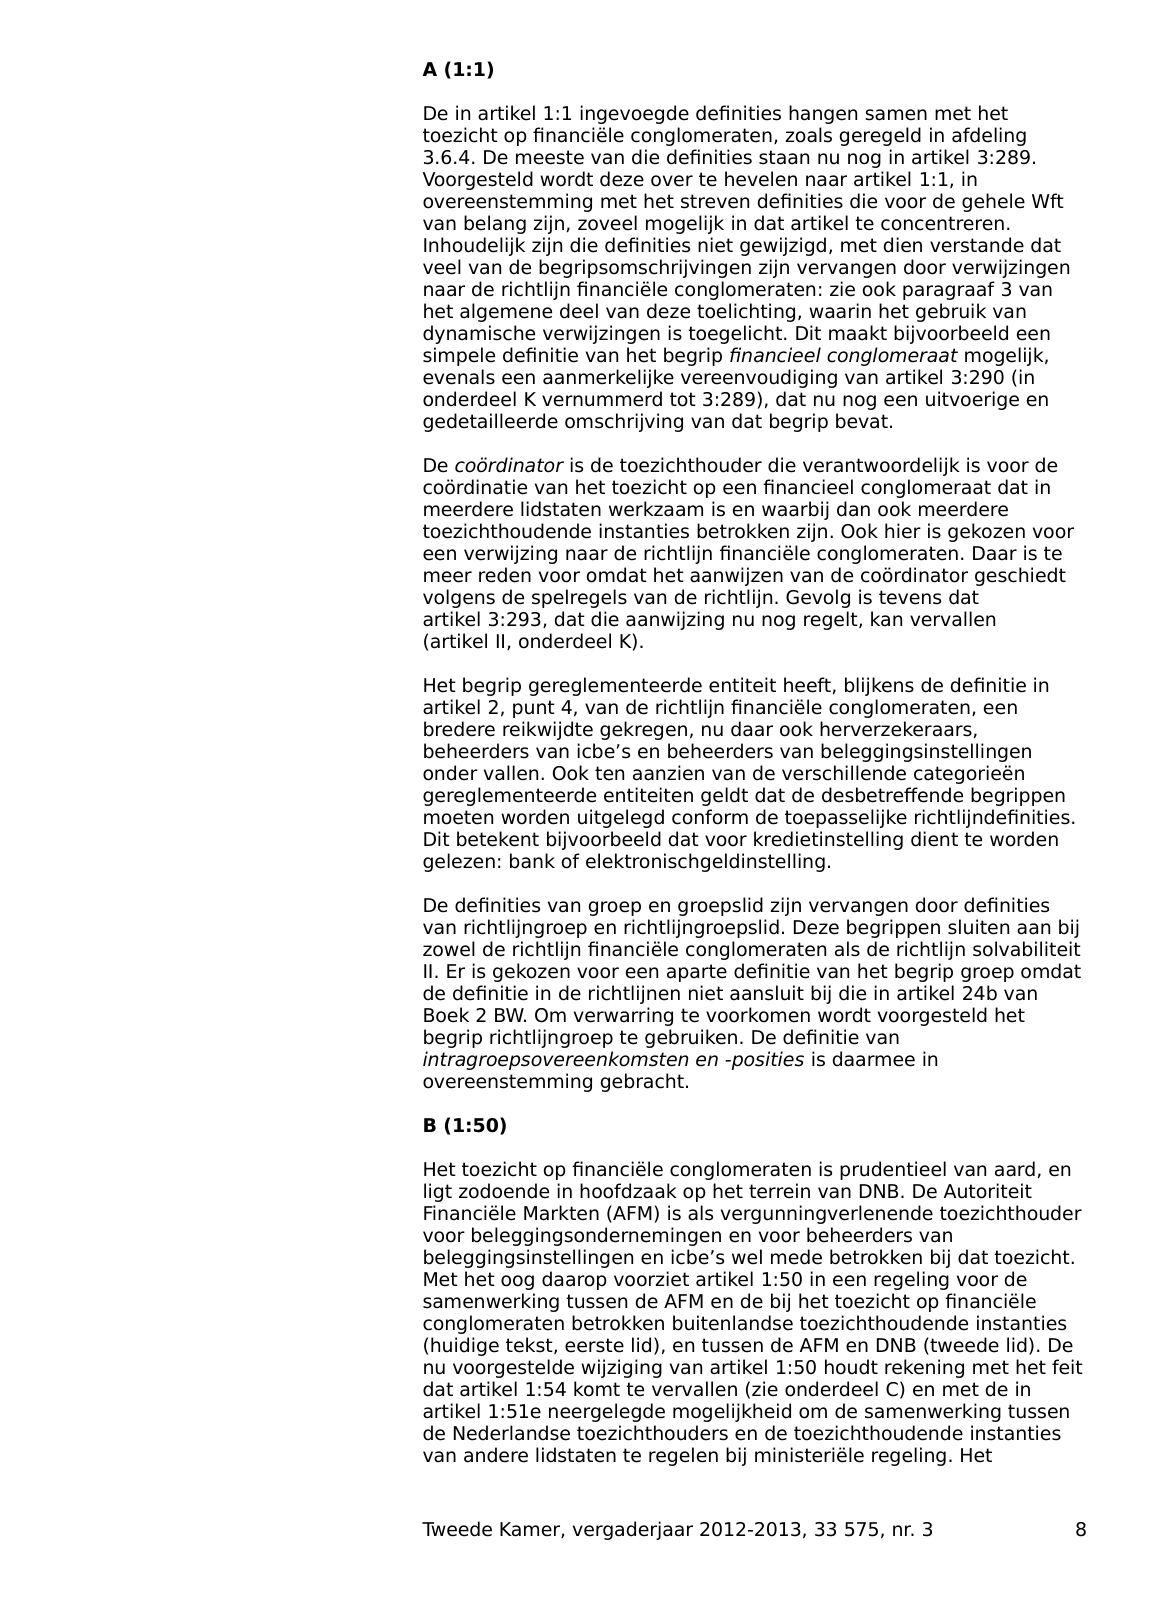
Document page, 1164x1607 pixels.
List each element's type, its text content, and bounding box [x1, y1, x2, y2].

text Het toezicht op financiële conglomeraten is prudentieel van aard, en ligt zodoende in hoofdzaak op het terrein van DNB. De Autoriteit Financiële Markten (AFM) is als vergunningverlenende toezichthouder voor beleggingsondernemingen en voor beheerders van beleggingsinstellingen en icbe’s wel mede betrokken bij dat toezicht. Met het oog daarop voorziet artikel 1:50 in een regeling voor de samenwerking tussen de AFM en de bij het toezicht op financiële conglomeraten betrokken buitenlandse toezichthoudende instanties (huidige tekst, eerste lid), en tussen de AFM en DNB (tweede lid). De nu voorgestelde wijziging van artikel 1:50 houdt rekening met het feit dat artikel 1:54 komt te vervallen (zie onderdeel C) en met de in artikel 1:51e neergelegde mogelijkheid om de samenwerking tussen de Nederlandse toezichthouders en de toezichthoudende instanties van andere lidstaten te regelen bij ministeriële regeling. Het [422, 1159, 1087, 1467]
text De definities van groep en groepslid zijn vervangen door definities van richtlijngroep en richtlijngroepslid. Deze begrippen sluiten aan bij zowel de richtlijn financiële conglomeraten als de richtlijn solvabiliteit II. Er is gekozen voor een aparte definitie van het begrip groep omdat de definitie in de richtlijnen niet aansluit bij die in artikel 24b van Boek 2 BW. Om verwarring te voorkomen wordt voorgesteld het begrip richtlijngroep te gebruiken. De definitie van intragroepsovereenkomsten en -posities is daarmee in overeenstemming gebracht. [422, 895, 1087, 1093]
text De coördinator is de toezichthouder die verantwoordelijk is voor de coördinatie van het toezicht op een financieel conglomeraat dat in meerdere lidstaten werkzaam is en waarbij dan ook meerdere toezichthoudende instanties betrokken zijn. Ook hier is gekozen voor een verwijzing naar de richtlijn financiële conglomeraten. Daar is te meer reden voor omdat het aanwijzen van de coördinator geschiedt volgens de spelregels van de richtlijn. Gevolg is tevens dat artikel 3:293, dat die aanwijzing nu nog regelt, kan vervallen (artikel II, onderdeel K). [422, 455, 1087, 653]
subtitle A (1:1) [422, 59, 1087, 81]
text De in artikel 1:1 ingevoegde definities hangen samen met het toezicht op financiële conglomeraten, zoals geregeld in afdeling 3.6.4. De meeste van die definities staan nu nog in artikel 3:289. Voorgesteld wordt deze over te hevelen naar artikel 1:1, in overeenstemming met het streven definities die voor de gehele Wft van belang zijn, zoveel mogelijk in dat artikel te concentreren. Inhoudelijk zijn die definities niet gewijzigd, met dien verstande dat veel van de begripsomschrijvingen zijn vervangen door verwijzingen naar de richtlijn financiële conglomeraten: zie ook paragraaf 3 van het algemene deel van deze toelichting, waarin het gebruik van dynamische verwijzingen is toegelicht. Dit maakt bijvoorbeeld een simpele definitie van het begrip financieel conglomeraat mogelijk, evenals een aanmerkelijke vereenvoudiging van artikel 3:290 (in onderdeel K vernummerd tot 3:289), dat nu nog een uitvoerige en gedetailleerde omschrijving van dat begrip bevat. [422, 103, 1087, 433]
subtitle B (1:50) [422, 1115, 1087, 1137]
text Het begrip gereglementeerde entiteit heeft, blijkens de definitie in artikel 2, punt 4, van de richtlijn financiële conglomeraten, een bredere reikwijdte gekregen, nu daar ook herverzekeraars, beheerders van icbe’s en beheerders van beleggingsinstellingen onder vallen. Ook ten aanzien van de verschillende categorieën gereglementeerde entiteiten geldt dat de desbetreffende begrippen moeten worden uitgelegd conform de toepasselijke richtlijndefinities. Dit betekent bijvoorbeeld dat voor kredietinstelling dient te worden gelezen: bank of elektronischgeldinstelling. [422, 675, 1087, 873]
